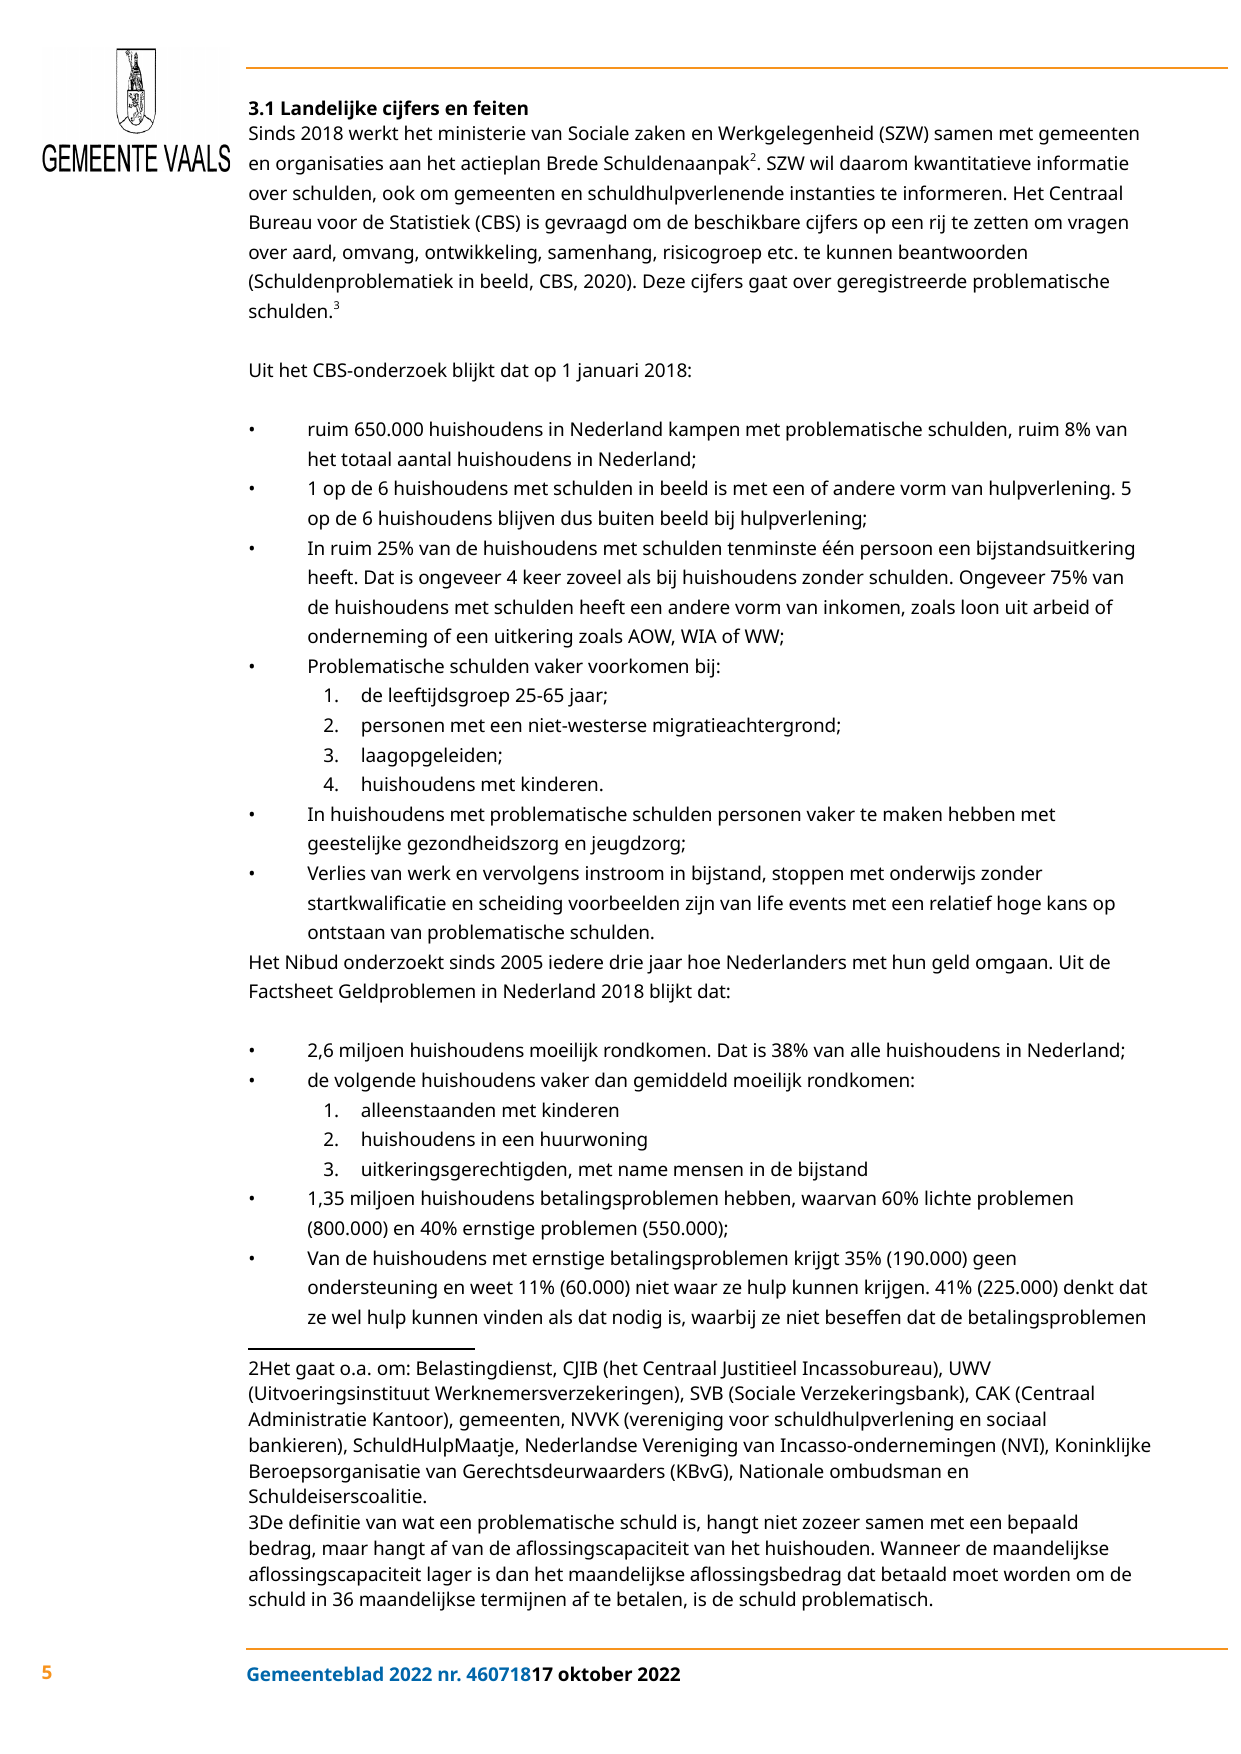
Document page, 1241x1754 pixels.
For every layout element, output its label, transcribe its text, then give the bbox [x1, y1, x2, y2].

list de volgende huishoudens vaker dan gemiddeld moeilijk rondkomen: [248, 1067, 1152, 1093]
text De definitie van wat een problematische schuld is, hangt niet zozeer samen met een bepaald bedrag, maar hangt af van de aflossingscapaciteit van het huishouden. Wanneer de maandelijkse aflossingscapaciteit lager is dan het maandelijkse aflossingsbedrag dat betaald moet worden om de schuld in 36 maandelijkse termijnen af te betalen, is de schuld problematisch. [248, 1509, 1152, 1612]
text Uit het CBS-onderzoek blijkt dat op 1 januari 2018: [248, 357, 1152, 383]
list ruim 650.000 huishoudens in Nederland kampen met problematische schulden, ruim 8% van het totaal aantal huishoudens in Nederland; [248, 416, 1152, 472]
list Problematische schulden vaker voorkomen bij: [248, 653, 1152, 679]
list uitkeringsgerechtigden, met name mensen in de bijstand [323, 1156, 1152, 1182]
list huishoudens met kinderen. [323, 771, 1152, 797]
picture [41, 47, 231, 172]
list Verlies van werk en vervolgens instroom in bijstand, stoppen met onderwijs zonder startkwalificatie en scheiding voorbeelden zijn van life events met een relatief hoge kans op ontstaan van problematische schulden. [248, 860, 1152, 945]
text Het Nibud onderzoekt sinds 2005 iedere drie jaar hoe Nederlanders met hun geld omgaan. Uit de Factsheet Geldproblemen in Nederland 2018 blijkt dat: [248, 949, 1152, 1004]
list de leeftijdsgroep 25-65 jaar; [323, 683, 1152, 708]
list Van de huishoudens met ernstige betalingsproblemen krijgt 35% (190.000) geen ondersteuning en weet 11% (60.000) niet waar ze hulp kunnen krijgen. 41% (225.000) denkt dat ze wel hulp kunnen vinden als dat nodig is, waarbij ze niet beseffen dat de betalingsproblemen [248, 1245, 1152, 1329]
list In ruim 25% van de huishoudens met schulden tenminste één persoon een bijstandsuitkering heeft. Dat is ongeveer 4 keer zoveel als bij huishoudens zonder schulden. Ongeveer 75% van de huishoudens met schulden heeft een andere vorm van inkomen, zoals loon uit arbeid of onderneming of een uitkering zoals AOW, WIA of WW; [248, 535, 1152, 649]
list personen met een niet-westerse migratieachtergrond; [323, 712, 1152, 738]
list alleenstaanden met kinderen [323, 1097, 1152, 1122]
list huishoudens in een huurwoning [323, 1126, 1152, 1152]
text 3.1 Landelijke cijfers en feiten [248, 95, 1152, 121]
list 2,6 miljoen huishoudens moeilijk rondkomen. Dat is 38% van alle huishoudens in Nederland; [248, 1038, 1152, 1063]
list 1 op de 6 huishoudens met schulden in beeld is met een of andere vorm van hulpverlening. 5 op de 6 huishoudens blijven dus buiten beeld bij hulpverlening; [248, 476, 1152, 531]
text Het gaat o.a. om: Belastingdienst, CJIB (het Centraal Justitieel Incassobureau), UWV (Uitvoeringsinstituut Werknemersverzekeringen), SVB (Sociale Verzekeringsbank), CAK (Centraal Administratie Kantoor), gemeenten, NVVK (vereniging voor schuldhulpverlening en sociaal bankieren), SchuldHulpMaatje, Nederlandse Vereniging van Incasso-ondernemingen (NVI), Koninklijke Beroepsorganisatie van Gerechtsdeurwaarders (KBvG), Nationale ombudsman en Schuldeiserscoalitie. [248, 1355, 1152, 1509]
list 1,35 miljoen huishoudens betalingsproblemen hebben, waarvan 60% lichte problemen (800.000) en 40% ernstige problemen (550.000); [248, 1186, 1152, 1241]
text Sinds 2018 werkt het ministerie van Sociale zaken en Werkgelegenheid (SZW) samen met gemeenten en organisaties aan het actieplan Brede Schuldenaanpak. SZW wil daarom kwantitatieve informatie over schulden, ook om gemeenten en schuldhulpverlenende instanties te informeren. Het Centraal Bureau voor de Statistiek (CBS) is gevraagd om de beschikbare cijfers op een rij te zetten om vragen over aard, omvang, ontwikkeling, samenhang, risicogroep etc. te kunnen beantwoorden (Schuldenproblematiek in beeld, CBS, 2020). Deze cijfers gaat over geregistreerde problematische schulden. [248, 121, 1152, 324]
list In huishoudens met problematische schulden personen vaker te maken hebben met geestelijke gezondheidszorg en jeugdzorg; [248, 801, 1152, 856]
list laagopgeleiden; [323, 742, 1152, 767]
